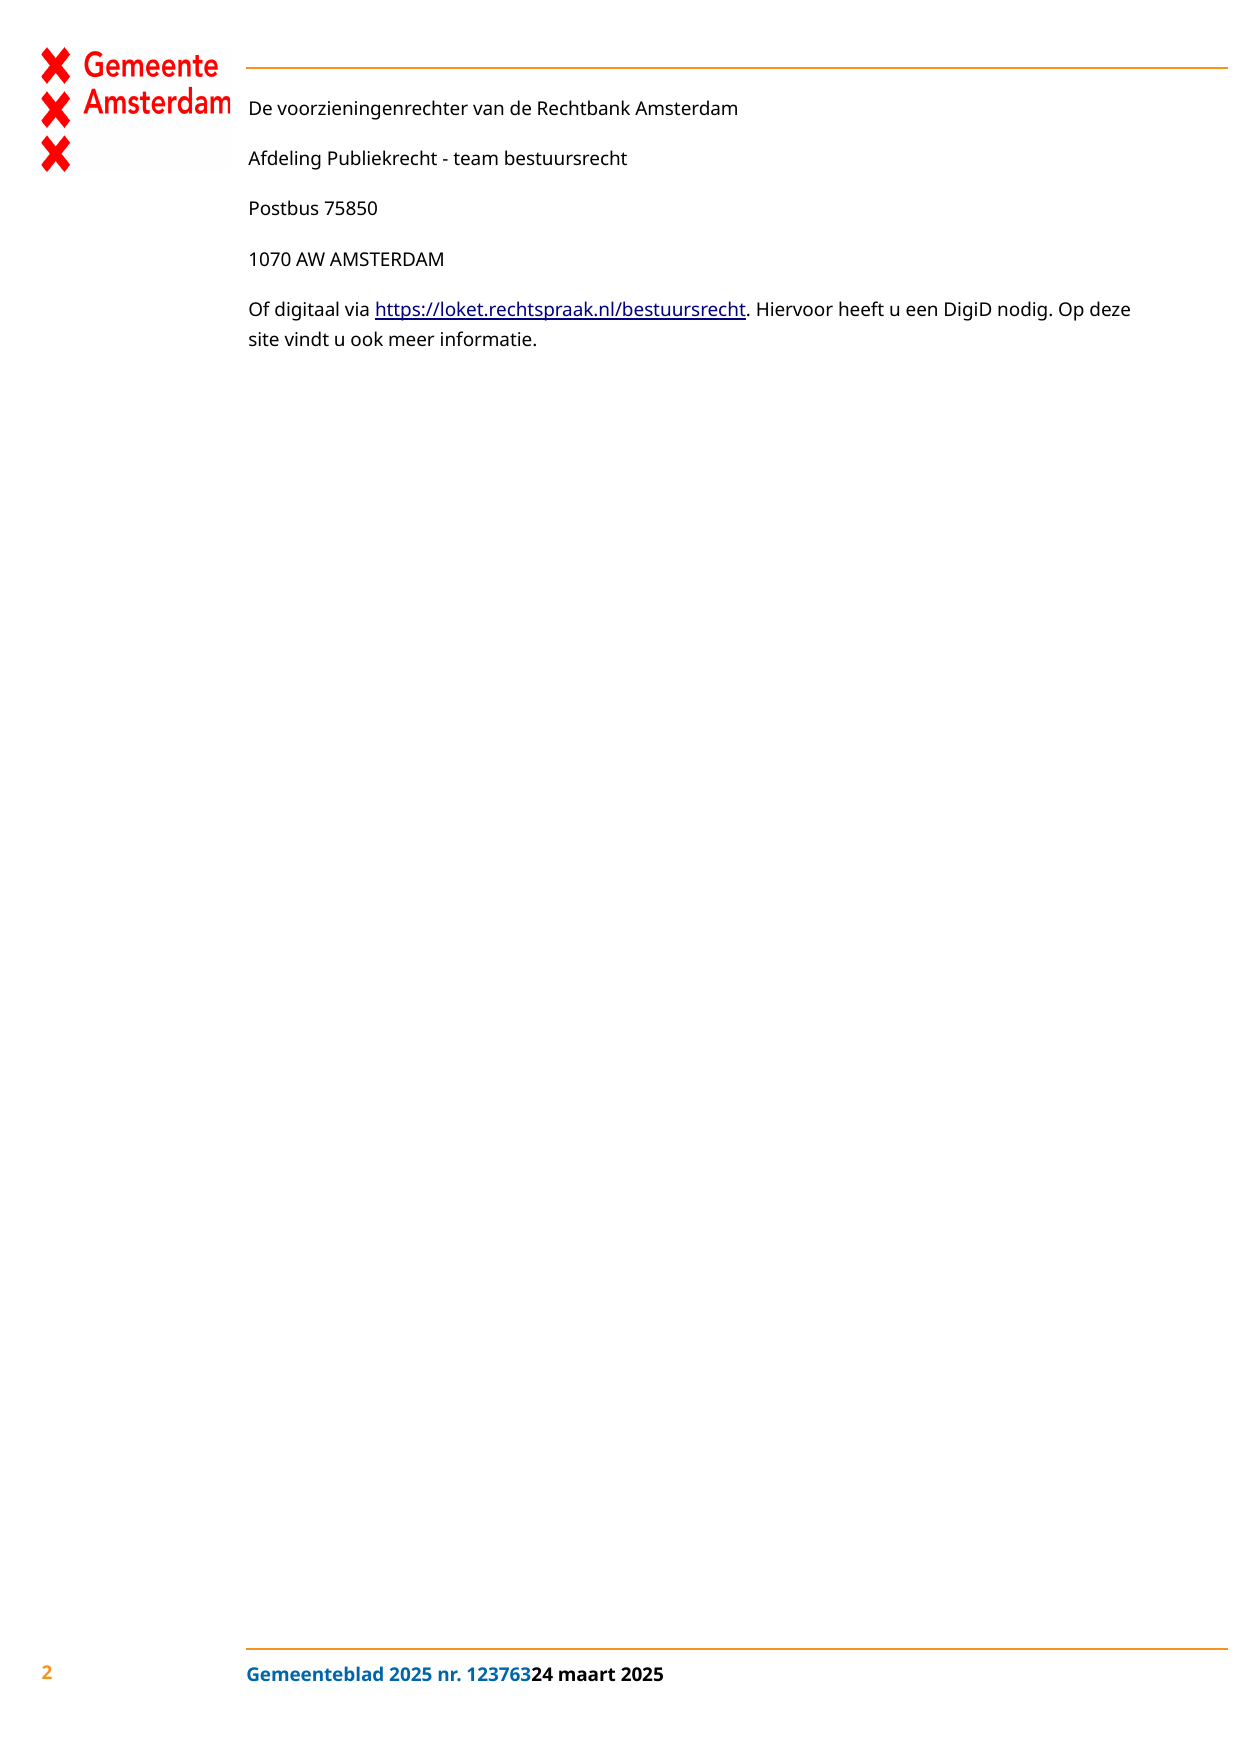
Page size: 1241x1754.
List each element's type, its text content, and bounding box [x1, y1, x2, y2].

text Of digitaal via https://loket.rechtspraak.nl/bestuursrecht. Hiervoor heeft u een DigiD nodig. Op deze site vindt u ook meer informatie. [248, 296, 1152, 352]
picture [41, 47, 231, 172]
text 1070 AW AMSTERDAM [248, 246, 1152, 272]
text Afdeling Publiekrecht - team bestuursrecht [248, 145, 1152, 171]
text De voorzieningenrechter van de Rechtbank Amsterdam [248, 95, 1152, 121]
text Postbus 75850 [248, 196, 1152, 221]
